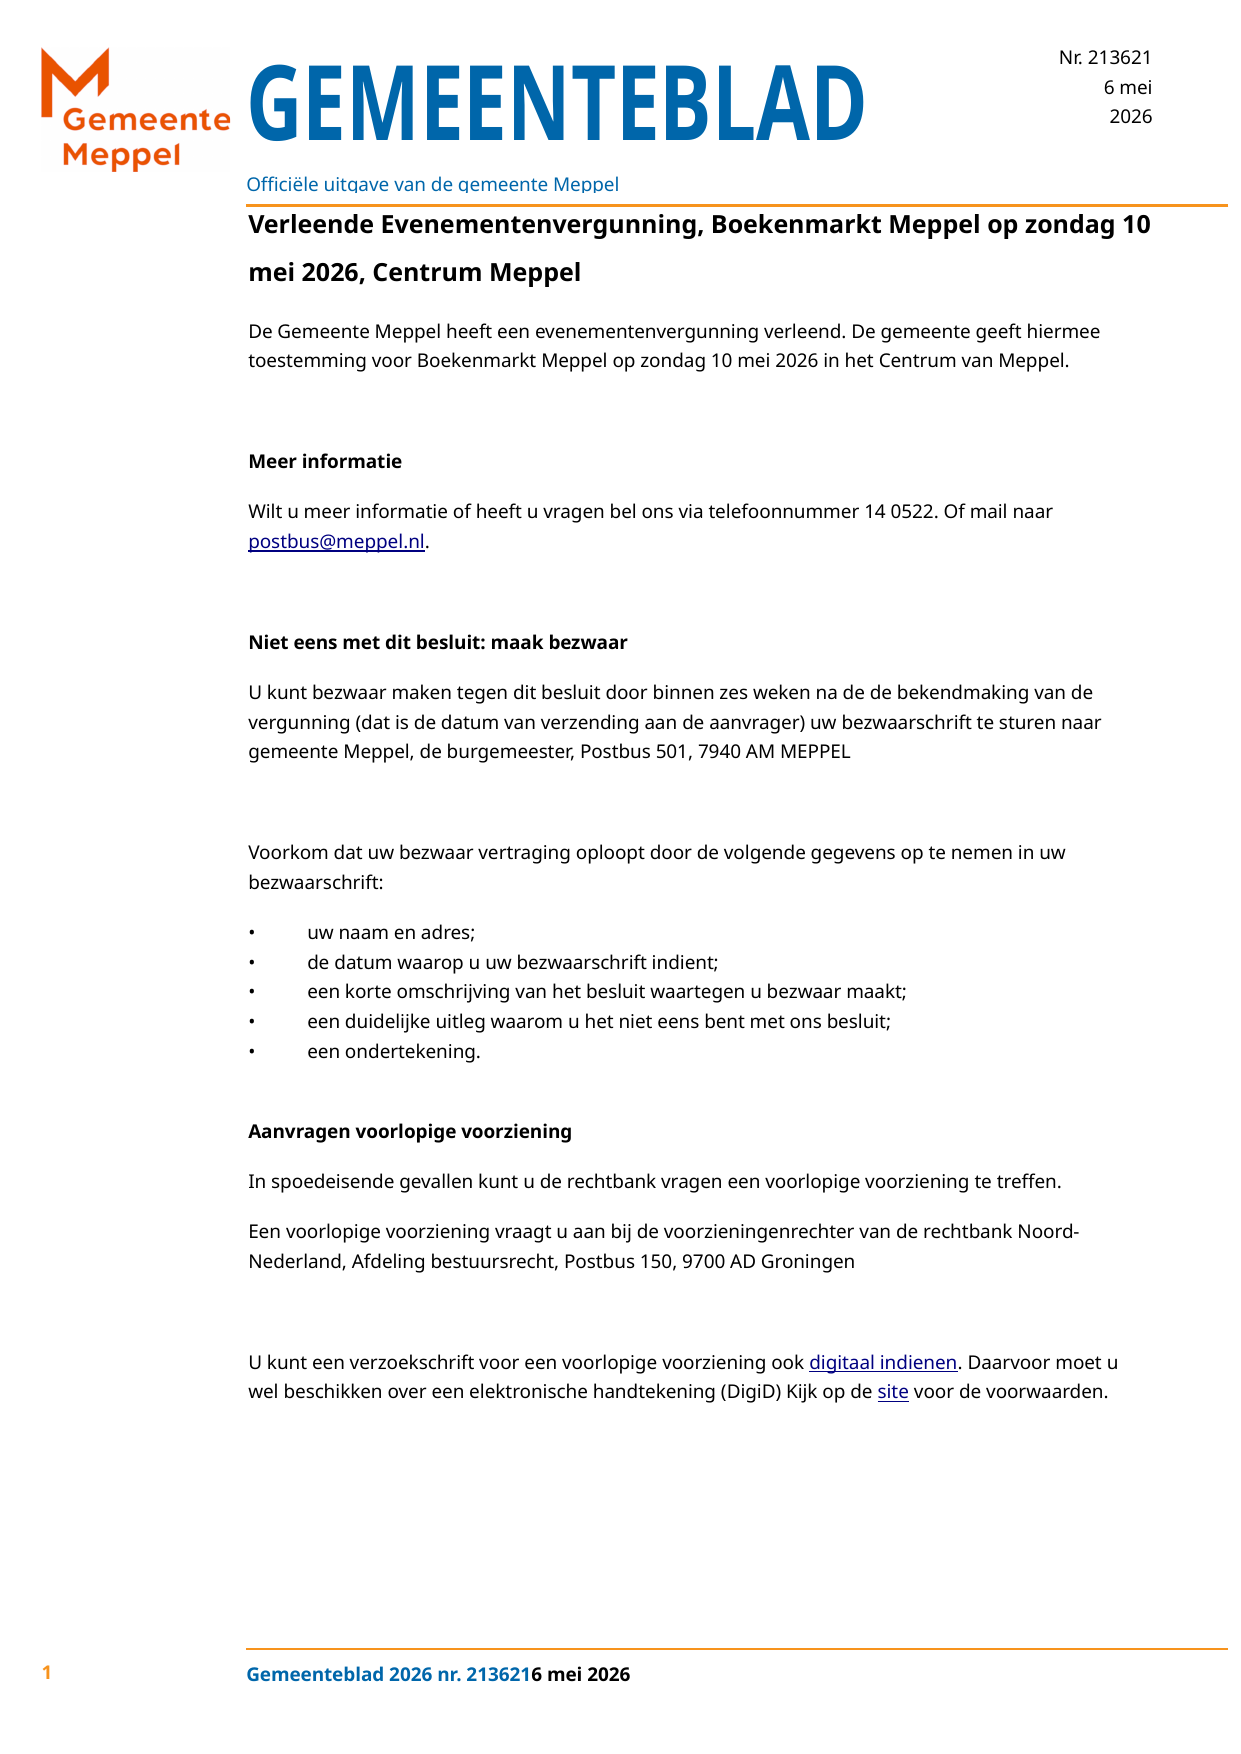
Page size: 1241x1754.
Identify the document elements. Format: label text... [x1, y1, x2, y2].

list uw naam en adres; [248, 919, 1152, 945]
text In spoedeisende gevallen kunt u de rechtbank vragen een voorlopige voorziening te treffen. [248, 1168, 1152, 1194]
list de datum waarop u uw bezwaarschrift indient; [248, 949, 1152, 975]
list een duidelijke uitleg waarom u het niet eens bent met ons besluit; [248, 1008, 1152, 1034]
text U kunt een verzoekschrift voor een voorlopige voorziening ook digitaal indienen. Daarvoor moet u wel beschikken over een elektronische handtekening (DigiD) Kijk op de site voor de voorwaarden. [248, 1349, 1152, 1404]
text De Gemeente Meppel heeft een evenementenvergunning verleend. De gemeente geeft hiermee toestemming voor Boekenmarkt Meppel op zondag 10 mei 2026 in het Centrum van Meppel. [248, 318, 1152, 373]
text Wilt u meer informatie of heeft u vragen bel ons via telefoonnummer 14 0522. Of mail naar postbus@meppel.nl. [248, 499, 1152, 554]
text Verleende Evenementenvergunning, Boekenmarkt Meppel op zondag 10 mei 2026, Centrum Meppel [248, 207, 1152, 288]
text Niet eens met dit besluit: maak bezwaar [248, 629, 1152, 655]
text Voorkom dat uw bezwaar vertraging oploopt door de volgende gegevens op te nemen in uw bezwaarschrift: [248, 839, 1152, 895]
text Meer informatie [248, 448, 1152, 474]
picture [41, 47, 231, 172]
text Aanvragen voorlopige voorziening [248, 1118, 1152, 1144]
text Een voorlopige voorziening vraagt u aan bij de voorzieningenrechter van de rechtbank Noord-Nederland, Afdeling bestuursrecht, Postbus 150, 9700 AD Groningen [248, 1219, 1152, 1274]
text U kunt bezwaar maken tegen dit besluit door binnen zes weken na de de bekendmaking van de vergunning (dat is de datum van verzending aan de aanvrager) uw bezwaarschrift te sturen naar gemeente Meppel, de burgemeester, Postbus 501, 7940 AM MEPPEL [248, 679, 1152, 764]
list een ondertekening. [248, 1038, 1152, 1064]
list een korte omschrijving van het besluit waartegen u bezwaar maakt; [248, 979, 1152, 1004]
